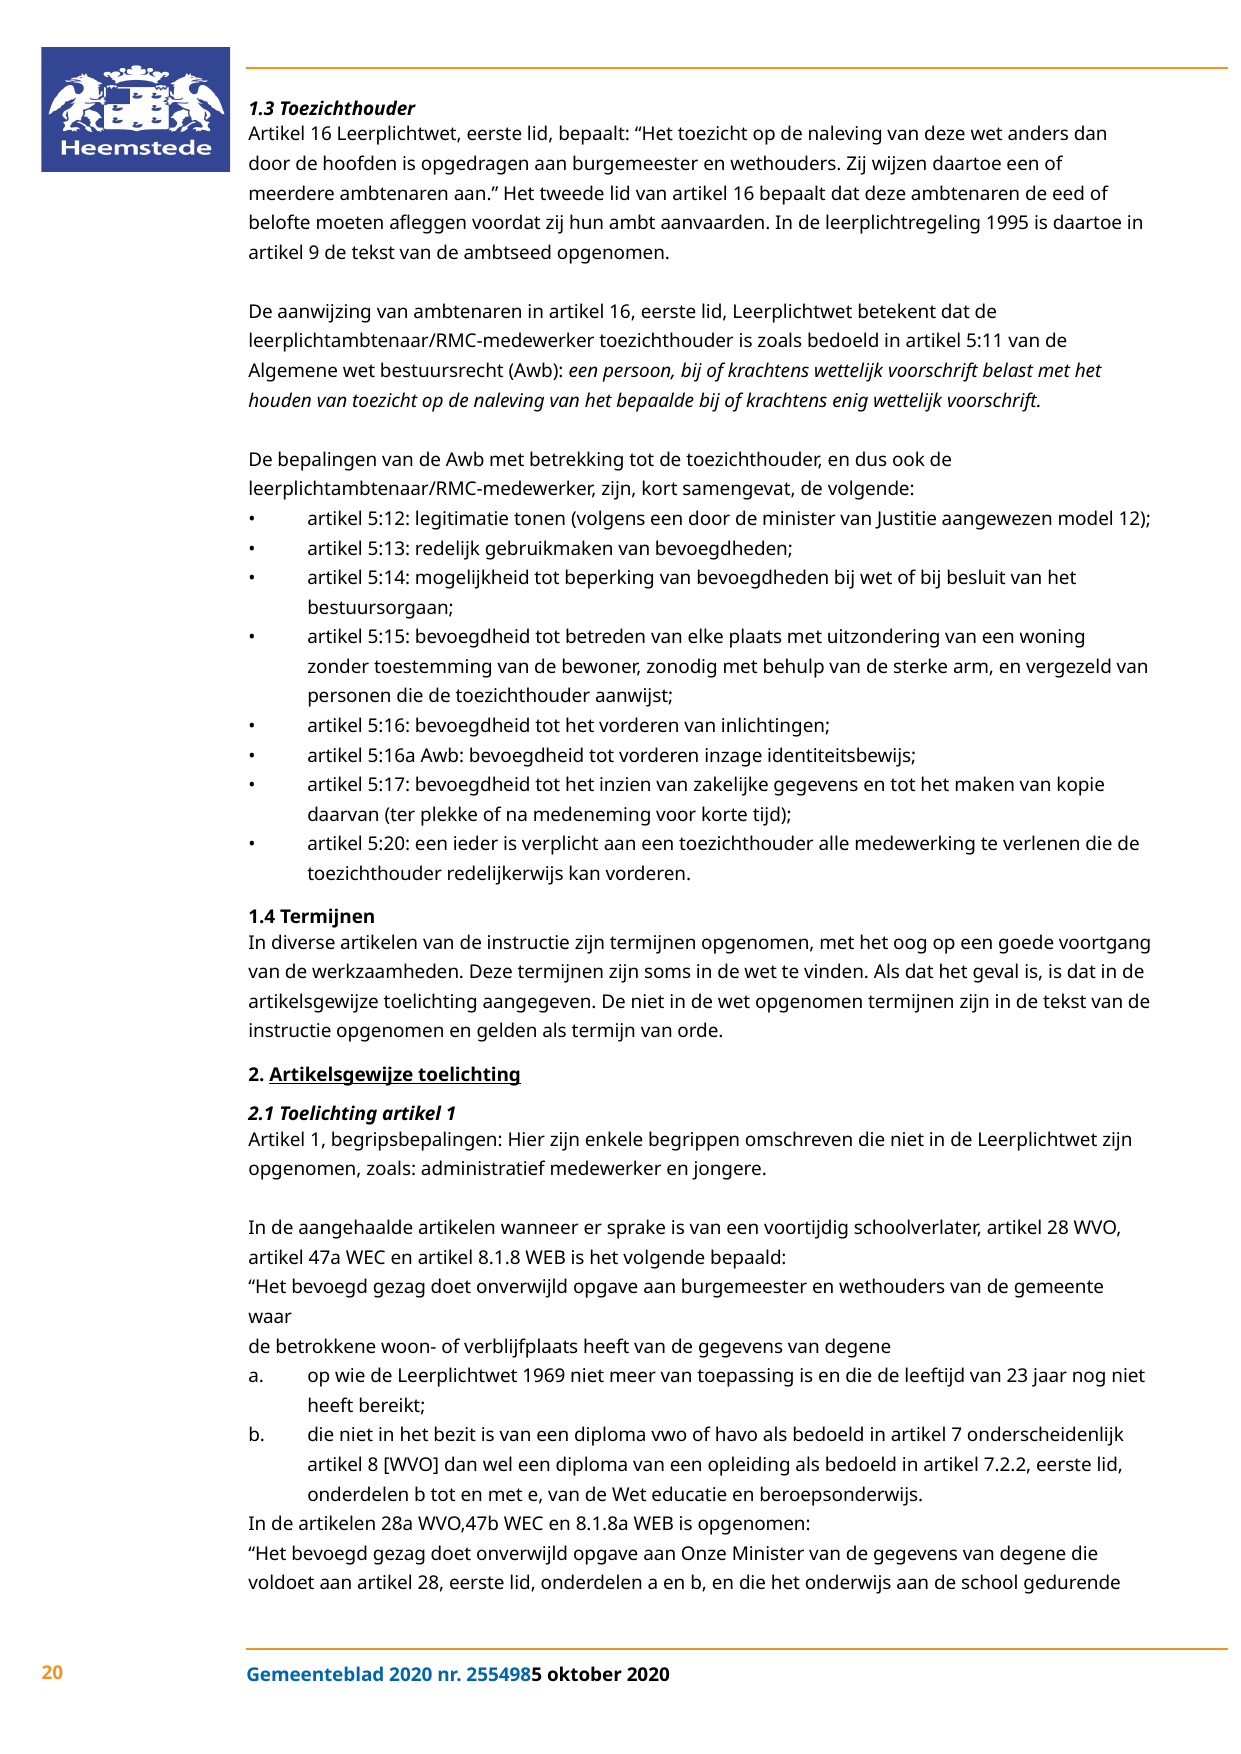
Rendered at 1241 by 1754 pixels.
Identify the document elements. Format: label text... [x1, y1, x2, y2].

text “Het bevoegd gezag doet onverwijld opgave aan burgemeester en wethouders van de gemeente waar [248, 1274, 1152, 1329]
text de betrokkene woon- of verblijfplaats heeft van de gegevens van degene [248, 1333, 1152, 1359]
text De bepalingen van de Awb met betrekking tot de toezichthouder, en dus ook de leerplichtambtenaar/RMC-medewerker, zijn, kort samengevat, de volgende: [248, 446, 1152, 501]
list artikel 5:17: bevoegdheid tot het inzien van zakelijke gegevens en tot het maken van kopie daarvan (ter plekke of na medeneming voor korte tijd); [248, 771, 1152, 827]
list artikel 5:20: een ieder is verplicht aan een toezichthouder alle medewerking te verlenen die de toezichthouder redelijkerwijs kan vorderen. [248, 831, 1152, 886]
text Artikel 16 Leerplichtwet, eerste lid, bepaalt: “Het toezicht op de naleving van deze wet anders dan door de hoofden is opgedragen aan burgemeester en wethouders. Zij wijzen daartoe een of meerdere ambtenaren aan.” Het tweede lid van artikel 16 bepaalt dat deze ambtenaren de eed of belofte moeten afleggen voordat zij hun ambt aanvaarden. In de leerplichtregeling 1995 is daartoe in artikel 9 de tekst van de ambtseed opgenomen. [248, 121, 1152, 264]
text De aanwijzing van ambtenaren in artikel 16, eerste lid, Leerplichtwet betekent dat de leerplichtambtenaar/RMC-medewerker toezichthouder is zoals bedoeld in artikel 5:11 van de Algemene wet bestuursrecht (Awb): een persoon, bij of krachtens wettelijk voorschrift belast met het houden van toezicht op de naleving van het bepaalde bij of krachtens enig wettelijk voorschrift. [248, 298, 1152, 412]
list artikel 5:14: mogelijkheid tot beperking van bevoegdheden bij wet of bij besluit van het bestuursorgaan; [248, 564, 1152, 619]
list die niet in het bezit is van een diploma vwo of havo als bedoeld in artikel 7 onderscheidenlijk artikel 8 [WVO] dan wel een diploma van een opleiding als bedoeld in artikel 7.2.2, eerste lid, onderdelen b tot en met e, van de Wet educatie en beroepsonderwijs. [248, 1422, 1152, 1507]
text In de artikelen 28a WVO,47b WEC en 8.1.8a WEB is opgenomen: [248, 1510, 1152, 1536]
list op wie de Leerplichtwet 1969 niet meer van toepassing is en die de leeftijd van 23 jaar nog niet heeft bereikt; [248, 1362, 1152, 1418]
text 2. Artikelsgewijze toelichting [248, 1061, 1152, 1087]
text Artikel 1, begripsbepalingen: Hier zijn enkele begrippen omschreven die niet in de Leerplichtwet zijn opgenomen, zoals: administratief medewerker en jongere. [248, 1126, 1152, 1181]
text In diverse artikelen van de instructie zijn termijnen opgenomen, met het oog op een goede voortgang van de werkzaamheden. Deze termijnen zijn soms in de wet te vinden. Als dat het geval is, is dat in de artikelsgewijze toelichting aangegeven. De niet in de wet opgenomen termijnen zijn in de tekst van de instructie opgenomen en gelden als termijn van orde. [248, 929, 1152, 1043]
text In de aangehaalde artikelen wanneer er sprake is van een voortijdig schoolverlater, artikel 28 WVO, artikel 47a WEC en artikel 8.1.8 WEB is het volgende bepaald: [248, 1214, 1152, 1270]
text “Het bevoegd gezag doet onverwijld opgave aan Onze Minister van de gegevens van degene die voldoet aan artikel 28, eerste lid, onderdelen a en b, en die het onderwijs aan de school gedurende [248, 1540, 1152, 1595]
list artikel 5:16a Awb: bevoegdheid tot vorderen inzage identiteitsbewijs; [248, 742, 1152, 767]
list artikel 5:15: bevoegdheid tot betreden van elke plaats met uitzondering van een woning zonder toestemming van de bewoner, zonodig met behulp van de sterke arm, en vergezeld van personen die de toezichthouder aanwijst; [248, 623, 1152, 708]
picture [41, 47, 231, 172]
list artikel 5:16: bevoegdheid tot het vorderen van inlichtingen; [248, 712, 1152, 738]
list artikel 5:13: redelijk gebruikmaken van bevoegdheden; [248, 535, 1152, 560]
text 1.4 Termijnen [248, 903, 1152, 929]
text 1.3 Toezichthouder [248, 95, 1152, 121]
text 2.1 Toelichting artikel 1 [248, 1100, 1152, 1126]
list artikel 5:12: legitimatie tonen (volgens een door de minister van Justitie aangewezen model 12); [248, 505, 1152, 531]
